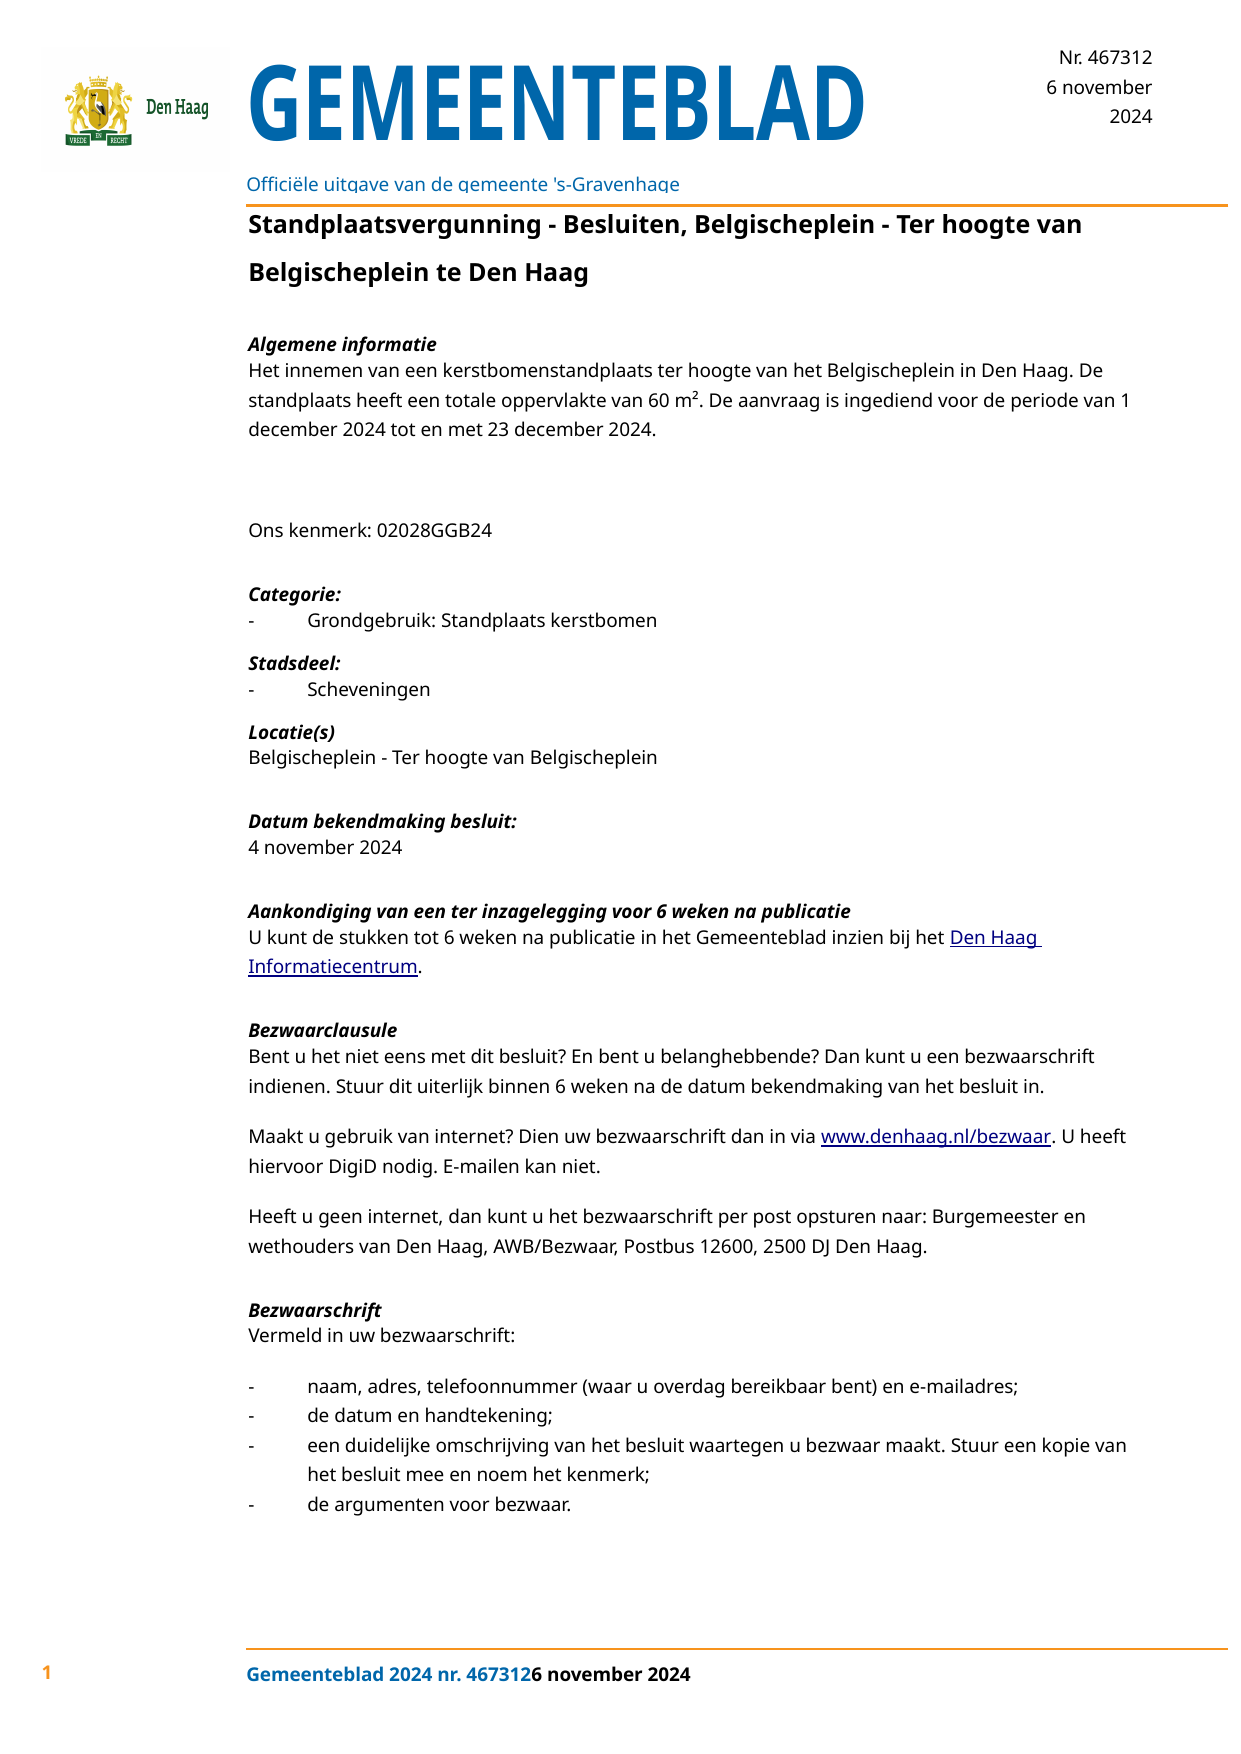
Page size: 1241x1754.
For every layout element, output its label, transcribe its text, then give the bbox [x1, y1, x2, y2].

text Standplaatsvergunning - Besluiten, Belgischeplein - Ter hoogte van Belgischeplein te Den Haag [248, 207, 1152, 288]
text Categorie: [248, 581, 1152, 607]
text Bezwaarclausule [248, 1017, 1152, 1043]
text Bezwaarschrift [248, 1297, 1152, 1322]
list de datum en handtekening; [248, 1402, 1152, 1428]
text Aankondiging van een ter inzagelegging voor 6 weken na publicatie [248, 898, 1152, 924]
text U kunt de stukken tot 6 weken na publicatie in het Gemeenteblad inzien bij het Den Haag Informatiecentrum. [248, 924, 1152, 979]
text Belgischeplein - Ter hoogte van Belgischeplein [248, 744, 1152, 770]
text Het innemen van een kerstbomenstandplaats ter hoogte van het Belgischeplein in Den Haag. De standplaats heeft een totale oppervlakte van 60 m². De aanvraag is ingediend voor de periode van 1 december 2024 tot en met 23 december 2024. [248, 357, 1152, 442]
list naam, adres, telefoonnummer (waar u overdag bereikbaar bent) en e-mailadres; [248, 1373, 1152, 1399]
list Scheveningen [248, 676, 1152, 701]
list de argumenten voor bezwaar. [248, 1491, 1152, 1517]
picture [41, 47, 231, 172]
text 4 november 2024 [248, 834, 1152, 860]
text Vermeld in uw bezwaarschrift: [248, 1322, 1152, 1348]
list een duidelijke omschrijving van het besluit waartegen u bezwaar maakt. Stuur een kopie van het besluit mee en noem het kenmerk; [248, 1432, 1152, 1487]
text Locatie(s) [248, 719, 1152, 744]
text Datum bekendmaking besluit: [248, 808, 1152, 834]
text Heeft u geen internet, dan kunt u het bezwaarschrift per post opsturen naar: Burgemeester en wethouders van Den Haag, AWB/Bezwaar, Postbus 12600, 2500 DJ Den Haag. [248, 1203, 1152, 1258]
text Algemene informatie [248, 331, 1152, 357]
list Grondgebruik: Standplaats kerstbomen [248, 607, 1152, 633]
text Maakt u gebruik van internet? Dien uw bezwaarschrift dan in via www.denhaag.nl/bezwaar. U heeft hiervoor DigiD nodig. E-mailen kan niet. [248, 1123, 1152, 1178]
text Stadsdeel: [248, 650, 1152, 676]
text Bent u het niet eens met dit besluit? En bent u belanghebbende? Dan kunt u een bezwaarschrift indienen. Stuur dit uiterlijk binnen 6 weken na de datum bekendmaking van het besluit in. [248, 1043, 1152, 1098]
text Ons kenmerk: 02028GGB24 [248, 517, 1152, 543]
